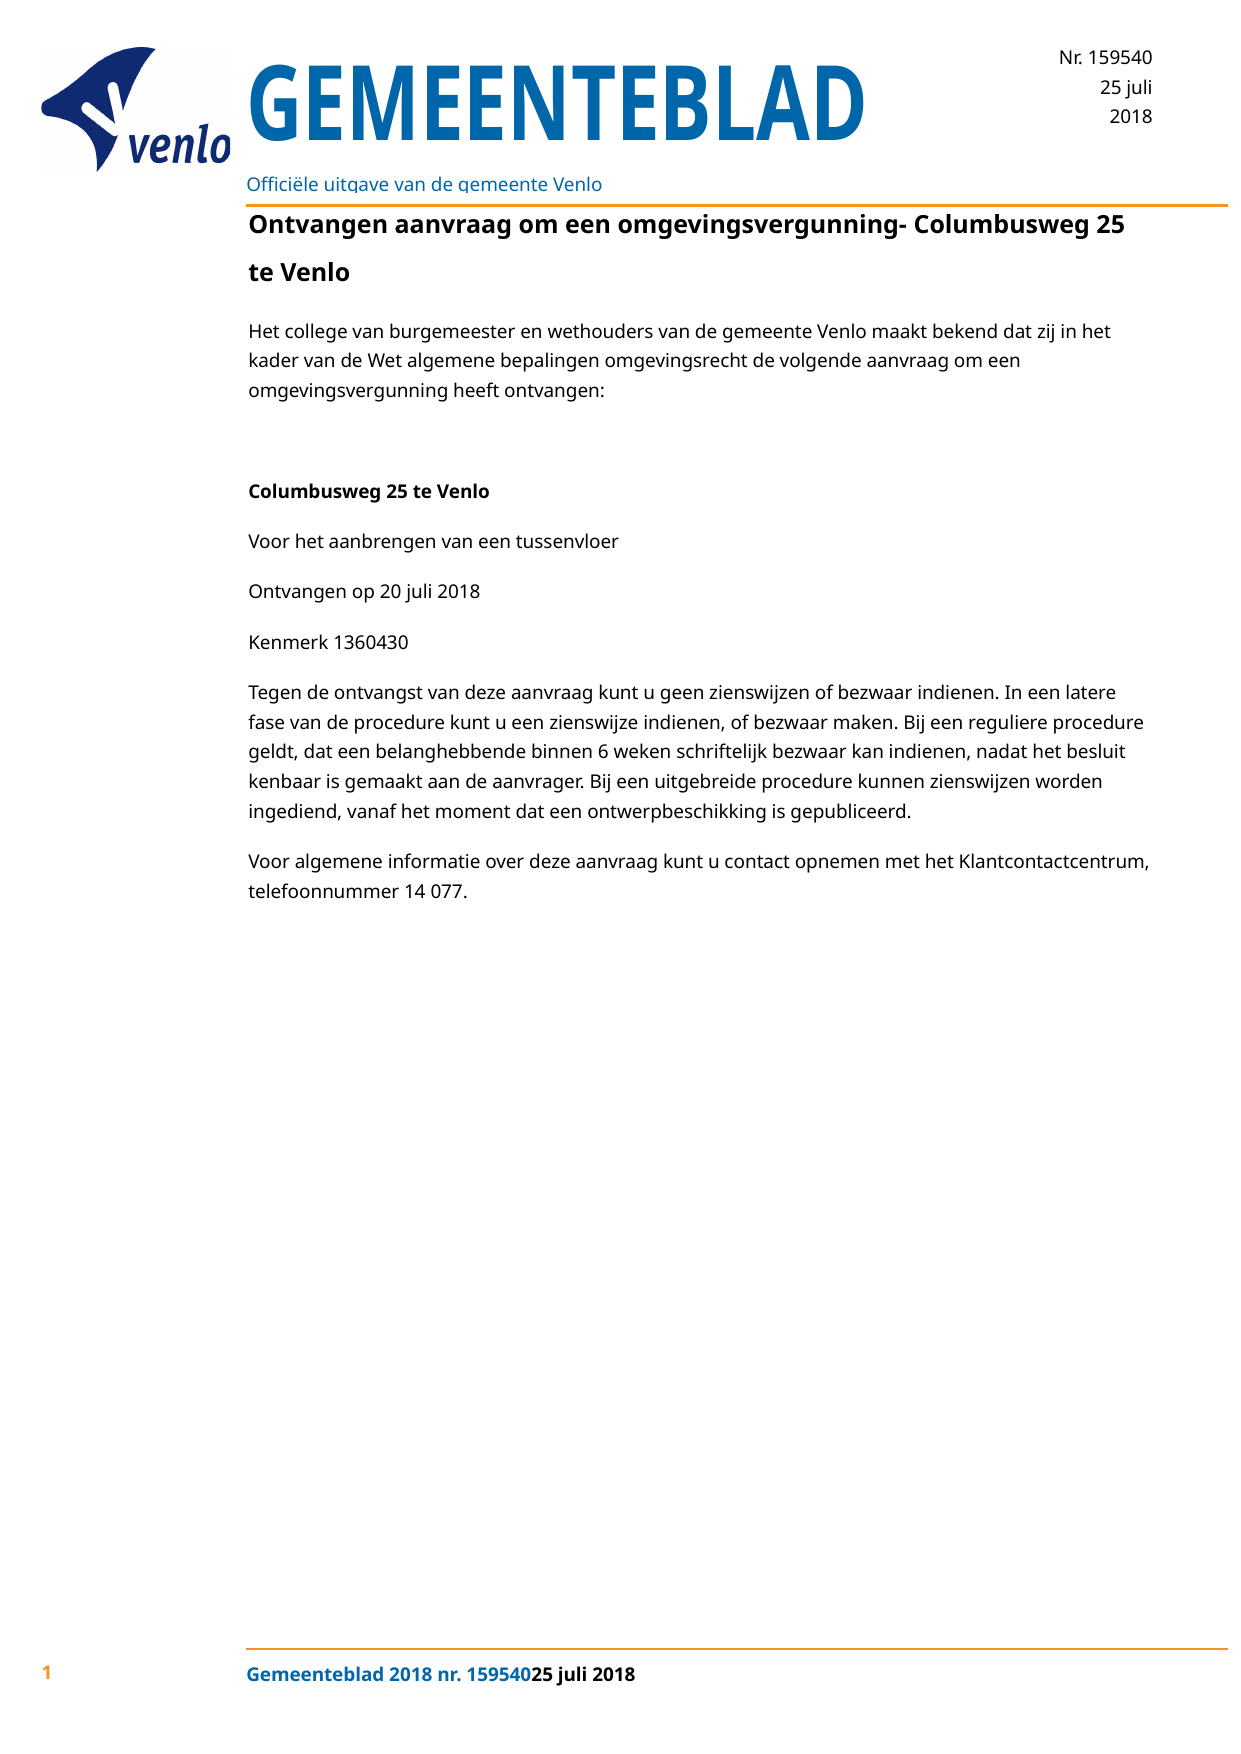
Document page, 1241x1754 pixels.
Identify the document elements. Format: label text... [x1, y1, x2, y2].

text Ontvangen op 20 juli 2018 [248, 579, 1152, 604]
text Tegen de ontvangst van deze aanvraag kunt u geen zienswijzen of bezwaar indienen. In een latere fase van de procedure kunt u een zienswijze indienen, of bezwaar maken. Bij een reguliere procedure geldt, dat een belanghebbende binnen 6 weken schriftelijk bezwaar kan indienen, nadat het besluit kenbaar is gemaakt aan de aanvrager. Bij een uitgebreide procedure kunnen zienswijzen worden ingediend, vanaf het moment dat een ontwerpbeschikking is gepubliceerd. [248, 679, 1152, 824]
text Voor algemene informatie over deze aanvraag kunt u contact opnemen met het Klantcontactcentrum, telefoonnummer 14 077. [248, 848, 1152, 904]
text Kenmerk 1360430 [248, 629, 1152, 655]
text Het college van burgemeester en wethouders van de gemeente Venlo maakt bekend dat zij in het kader van de Wet algemene bepalingen omgevingsrecht de volgende aanvraag om een omgevingsvergunning heeft ontvangen: [248, 318, 1152, 403]
text Ontvangen aanvraag om een omgevingsvergunning- Columbusweg 25 te Venlo [248, 207, 1152, 288]
text Columbusweg 25 te Venlo [248, 478, 1152, 504]
picture [41, 47, 231, 172]
text Voor het aanbrengen van een tussenvloer [248, 528, 1152, 554]
